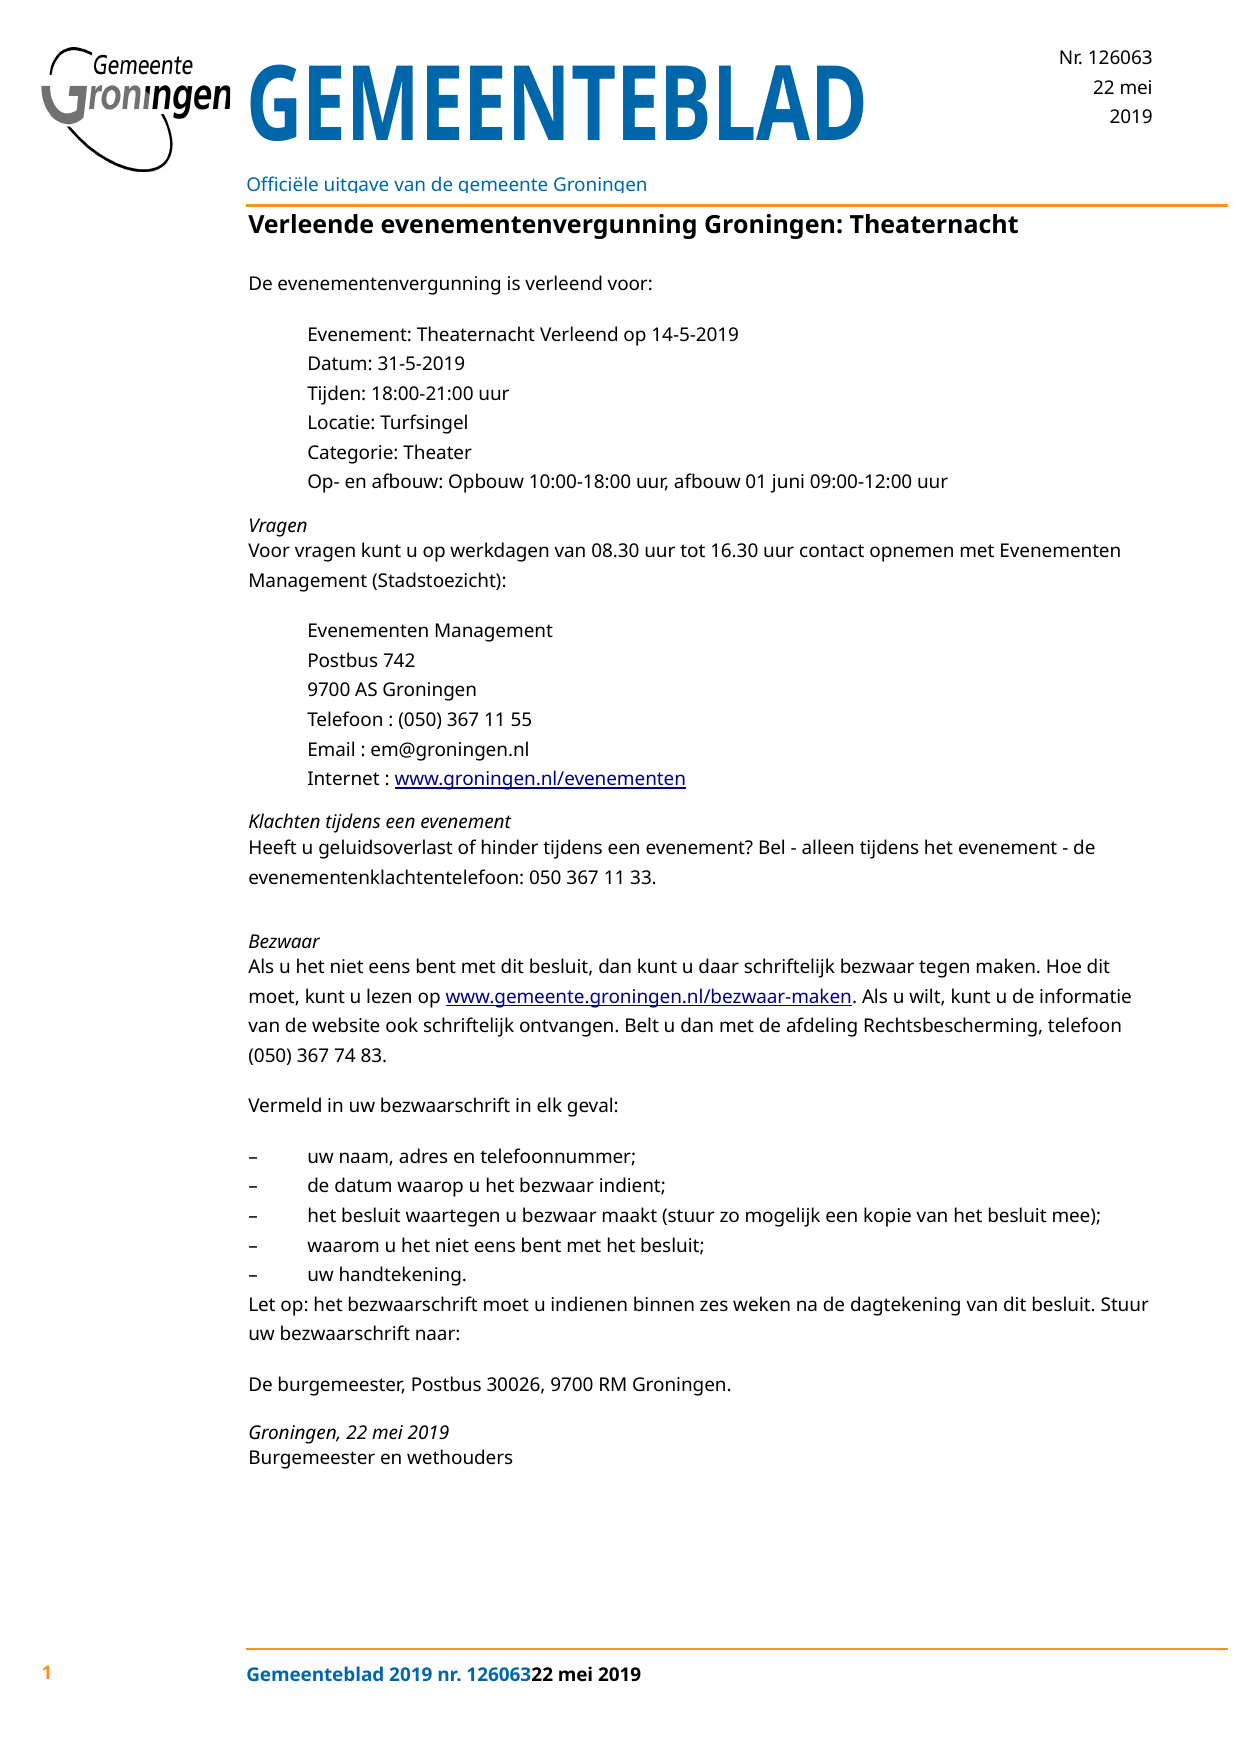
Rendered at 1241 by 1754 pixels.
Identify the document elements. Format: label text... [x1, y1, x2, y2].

text Burgemeester en wethouders [248, 1444, 1152, 1470]
text Als u het niet eens bent met dit besluit, dan kunt u daar schriftelijk bezwaar tegen maken. Hoe dit moet, kunt u lezen op www.gemeente.groningen.nl/bezwaar-maken. Als u wilt, kunt u de informatie van de website ook schriftelijk ontvangen. Belt u dan met de afdeling Rechtsbescherming, telefoon (050) 367 74 83. [248, 953, 1152, 1068]
picture [41, 47, 231, 172]
text Verleende evenementenvergunning Groningen: Theaternacht [248, 207, 1152, 241]
text Groningen, 22 mei 2019 [248, 1419, 1152, 1444]
list Categorie: Theater [248, 439, 1152, 465]
text Bezwaar [248, 928, 1152, 953]
list Postbus 742 [248, 647, 1152, 673]
text Klachten tijdens een evenement [248, 808, 1152, 834]
list Evenementen Management [248, 617, 1152, 643]
text De burgemeester, Postbus 30026, 9700 RM Groningen. [248, 1371, 1152, 1397]
text Vermeld in uw bezwaarschrift in elk geval: [248, 1093, 1152, 1118]
list Evenement: Theaternacht Verleend op 14-5-2019 [248, 321, 1152, 346]
list waarom u het niet eens bent met het besluit; [248, 1232, 1152, 1258]
text Let op: het bezwaarschrift moet u indienen binnen zes weken na de dagtekening van dit besluit. Stuur uw bezwaarschrift naar: [248, 1291, 1152, 1346]
list het besluit waartegen u bezwaar maakt (stuur zo mogelijk een kopie van het besluit mee); [248, 1202, 1152, 1228]
text Vragen [248, 512, 1152, 537]
list Locatie: Turfsingel [248, 409, 1152, 435]
list 9700 AS Groningen [248, 677, 1152, 702]
text Voor vragen kunt u op werkdagen van 08.30 uur tot 16.30 uur contact opnemen met Evenementen Management (Stadstoezicht): [248, 537, 1152, 593]
list Datum: 31-5-2019 [248, 350, 1152, 376]
text De evenementenvergunning is verleend voor: [248, 270, 1152, 296]
list Internet : www.groningen.nl/evenementen [248, 765, 1152, 791]
list de datum waarop u het bezwaar indient; [248, 1173, 1152, 1198]
list Email : em@groningen.nl [248, 736, 1152, 762]
list Op- en afbouw: Opbouw 10:00-18:00 uur, afbouw 01 juni 09:00-12:00 uur [248, 469, 1152, 494]
list Tijden: 18:00-21:00 uur [248, 380, 1152, 406]
text Heeft u geluidsoverlast of hinder tijdens een evenement? Bel - alleen tijdens het evenement - de evenementenklachtentelefoon: 050 367 11 33. [248, 834, 1152, 889]
list Telefoon : (050) 367 11 55 [248, 706, 1152, 732]
list uw naam, adres en telefoonnummer; [248, 1143, 1152, 1169]
list uw handtekening. [248, 1261, 1152, 1287]
